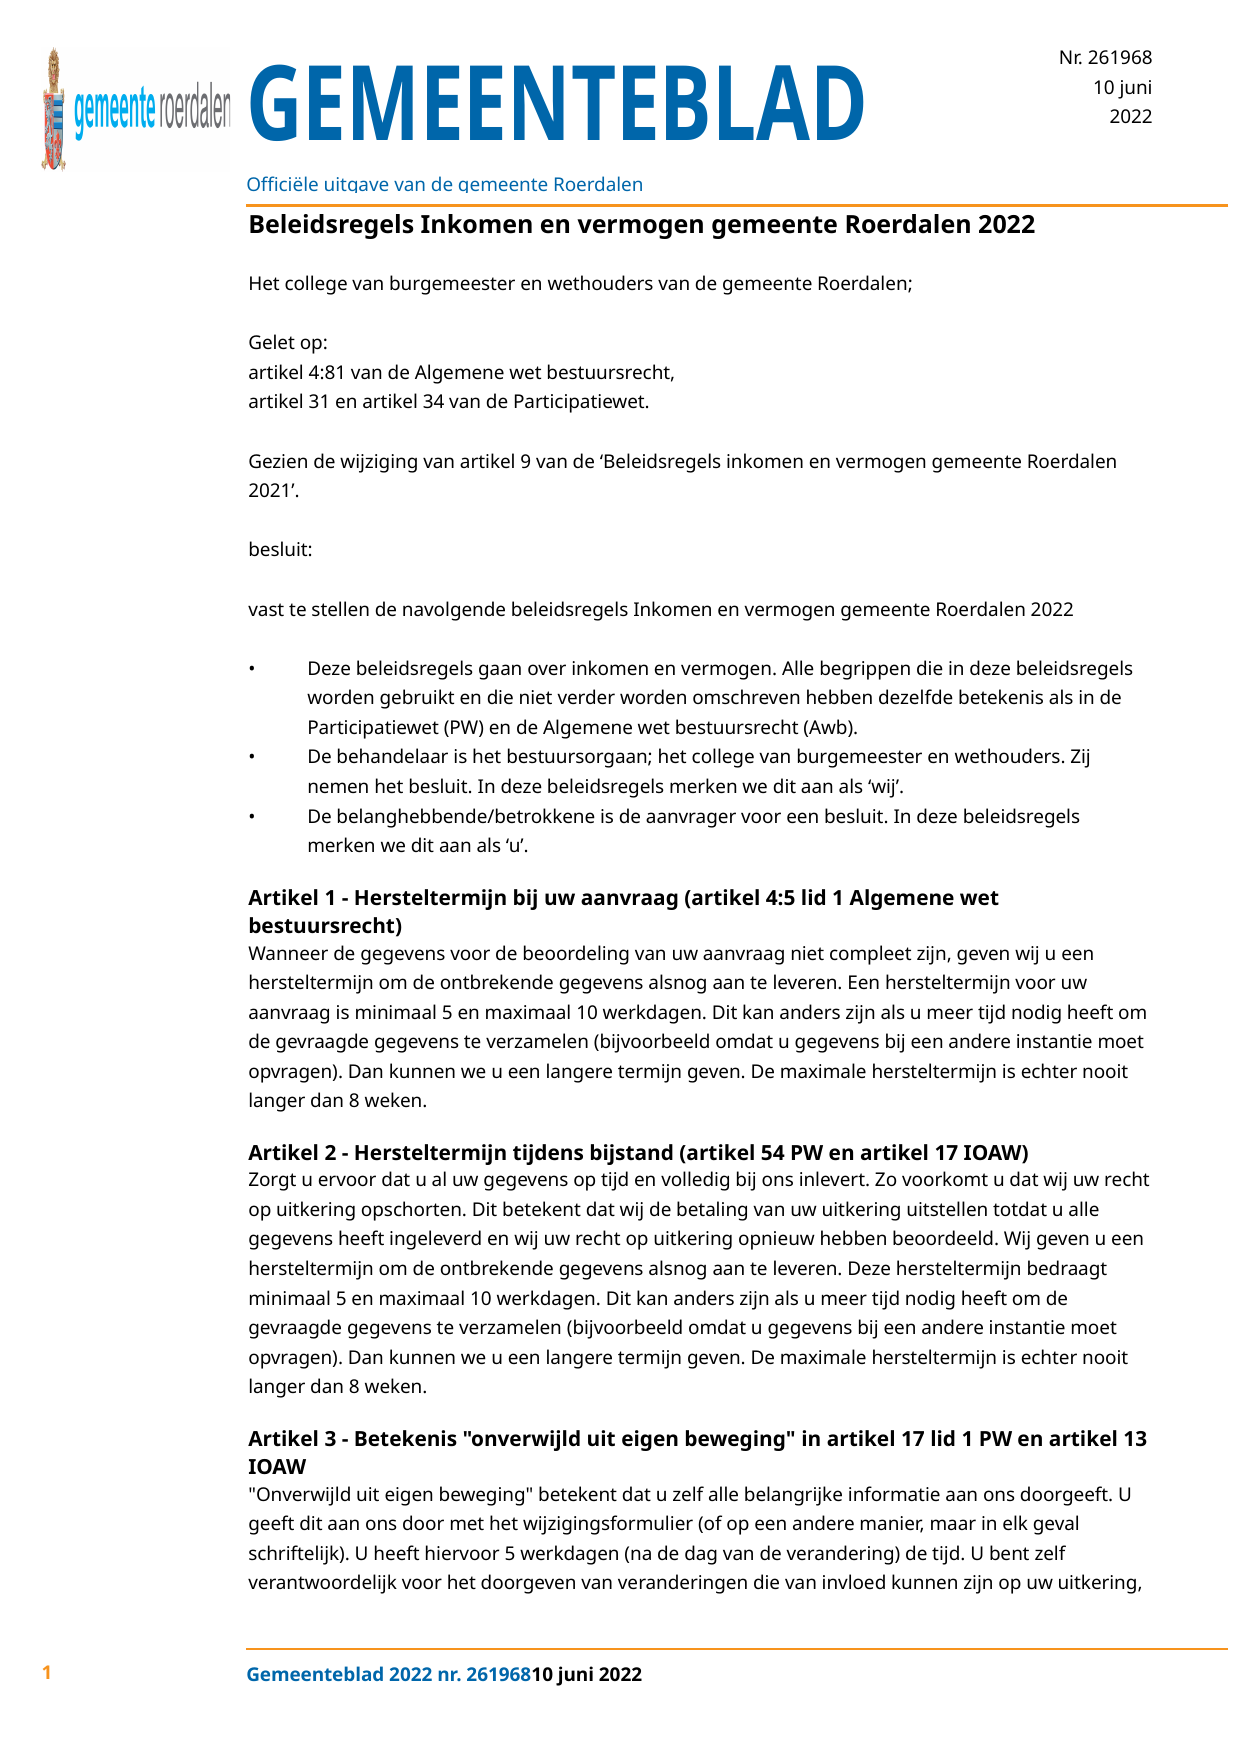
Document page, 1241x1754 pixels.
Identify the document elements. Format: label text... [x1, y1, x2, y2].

text Gezien de wijziging van artikel 9 van de ‘Beleidsregels inkomen en vermogen gemeente Roerdalen 2021’. [248, 448, 1152, 503]
list De belanghebbende/betrokkene is de aanvrager voor een besluit. In deze beleidsregels merken we dit aan als ‘u’. [248, 803, 1152, 858]
text artikel 31 en artikel 34 van de Participatiewet. [248, 389, 1152, 414]
text besluit: [248, 537, 1152, 562]
list Deze beleidsregels gaan over inkomen en vermogen. Alle begrippen die in deze beleidsregels worden gebruikt en die niet verder worden omschreven hebben dezelfde betekenis als in de Participatiewet (PW) en de Algemene wet bestuursrecht (Awb). [248, 655, 1152, 740]
text Artikel 1 - Hersteltermijn bij uw aanvraag (artikel 4:5 lid 1 Algemene wet bestuursrecht) [248, 883, 1152, 940]
text Wanneer de gegevens voor de beoordeling van uw aanvraag niet compleet zijn, geven wij u een hersteltermijn om de ontbrekende gegevens alsnog aan te leveren. Een hersteltermijn voor uw aanvraag is minimaal 5 en maximaal 10 werkdagen. Dit kan anders zijn als u meer tijd nodig heeft om de gevraagde gegevens te verzamelen (bijvoorbeeld omdat u gegevens bij een andere instantie moet opvragen). Dan kunnen we u een langere termijn geven. De maximale hersteltermijn is echter nooit langer dan 8 weken. [248, 940, 1152, 1113]
text Artikel 3 - Betekenis "onverwijld uit eigen beweging" in artikel 17 lid 1 PW en artikel 13 IOAW [248, 1424, 1152, 1481]
text Gelet op: [248, 329, 1152, 355]
text Beleidsregels Inkomen en vermogen gemeente Roerdalen 2022 [248, 207, 1152, 241]
text Het college van burgemeester en wethouders van de gemeente Roerdalen; [248, 270, 1152, 296]
picture [41, 47, 231, 172]
text artikel 4:81 van de Algemene wet bestuursrecht, [248, 359, 1152, 385]
list De behandelaar is het bestuursorgaan; het college van burgemeester en wethouders. Zij nemen het besluit. In deze beleidsregels merken we dit aan als ‘wij’. [248, 744, 1152, 799]
text vast te stellen de navolgende beleidsregels Inkomen en vermogen gemeente Roerdalen 2022 [248, 596, 1152, 621]
text "Onverwijld uit eigen beweging" betekent dat u zelf alle belangrijke informatie aan ons doorgeeft. U geeft dit aan ons door met het wijzigingsformulier (of op een andere manier, maar in elk geval schriftelijk). U heeft hiervoor 5 werkdagen (na de dag van de verandering) de tijd. U bent zelf verantwoordelijk voor het doorgeven van veranderingen die van invloed kunnen zijn op uw uitkering, [248, 1481, 1152, 1595]
text Zorgt u ervoor dat u al uw gegevens op tijd en volledig bij ons inlevert. Zo voorkomt u dat wij uw recht op uitkering opschorten. Dit betekent dat wij de betaling van uw uitkering uitstellen totdat u alle gegevens heeft ingeleverd en wij uw recht op uitkering opnieuw hebben beoordeeld. Wij geven u een hersteltermijn om de ontbrekende gegevens alsnog aan te leveren. Deze hersteltermijn bedraagt minimaal 5 en maximaal 10 werkdagen. Dit kan anders zijn als u meer tijd nodig heeft om de gevraagde gegevens te verzamelen (bijvoorbeeld omdat u gegevens bij een andere instantie moet opvragen). Dan kunnen we u een langere termijn geven. De maximale hersteltermijn is echter nooit langer dan 8 weken. [248, 1166, 1152, 1399]
text Artikel 2 - Hersteltermijn tijdens bijstand (artikel 54 PW en artikel 17 IOAW) [248, 1138, 1152, 1166]
